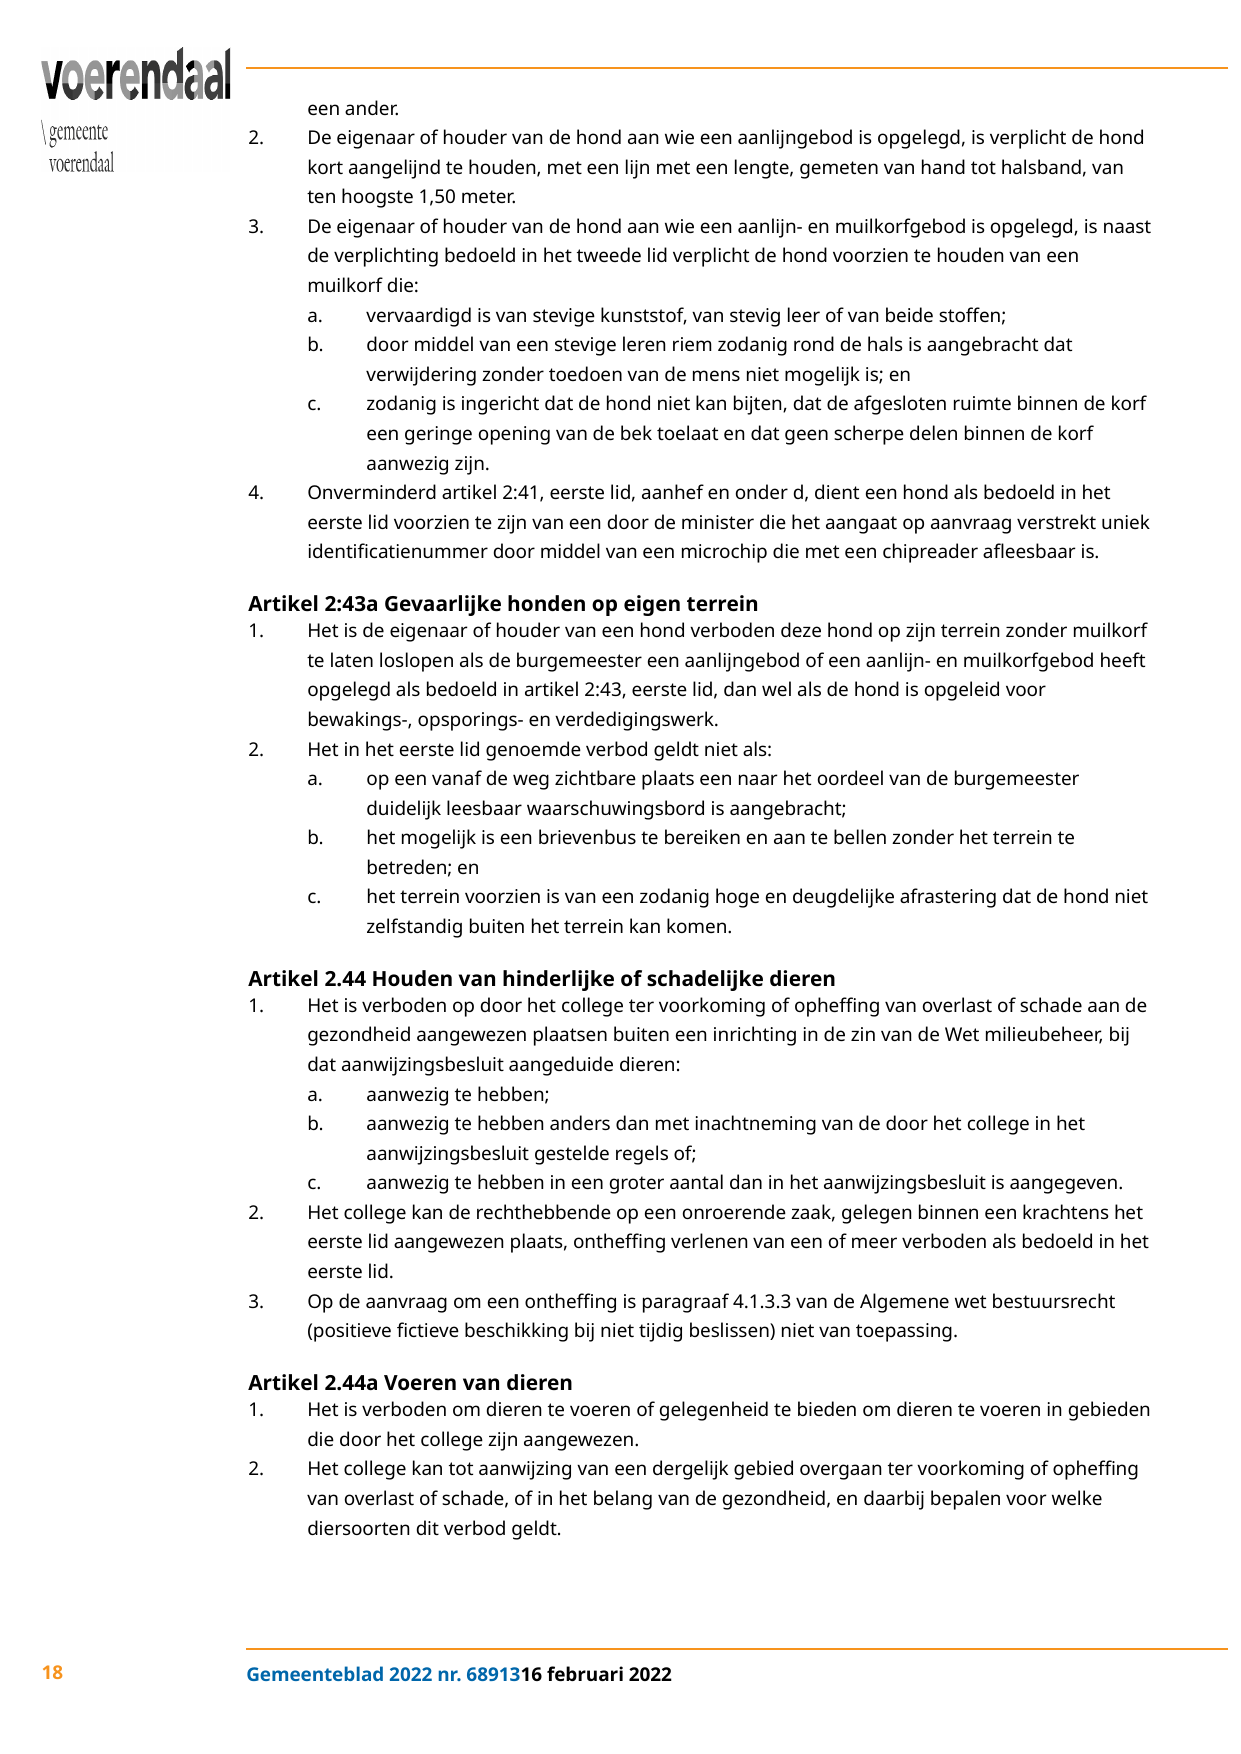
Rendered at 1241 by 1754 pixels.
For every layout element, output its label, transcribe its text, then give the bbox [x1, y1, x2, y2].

list het terrein voorzien is van een zodanig hoge en deugdelijke afrastering dat de hond niet zelfstandig buiten het terrein kan komen. [307, 884, 1152, 939]
list aanwezig te hebben anders dan met inachtneming van de door het college in het aanwijzingsbesluit gestelde regels of; [307, 1110, 1152, 1166]
list aanwezig te hebben; [307, 1081, 1152, 1107]
list het mogelijk is een brievenbus te bereiken en aan te bellen zonder het terrein te betreden; en [307, 824, 1152, 880]
list Onverminderd artikel 2:41, eerste lid, aanhef en onder d, dient een hond als bedoeld in het eerste lid voorzien te zijn van een door de minister die het aangaat op aanvraag verstrekt uniek identificatienummer door middel van een microchip die met een chipreader afleesbaar is. [248, 479, 1152, 564]
list Het is verboden om dieren te voeren of gelegenheid te bieden om dieren te voeren in gebieden die door het college zijn aangewezen. [248, 1396, 1152, 1452]
list Het in het eerste lid genoemde verbod geldt niet als: [248, 736, 1152, 761]
list door middel van een stevige leren riem zodanig rond de hals is aangebracht dat verwijdering zonder toedoen van de mens niet mogelijk is; en [307, 331, 1152, 387]
list De eigenaar of houder van de hond aan wie een aanlijngebod is opgelegd, is verplicht de hond kort aangelijnd te houden, met een lijn met een lengte, gemeten van hand tot halsband, van ten hoogste 1,50 meter. [248, 124, 1152, 209]
list Op de aanvraag om een ontheffing is paragraaf 4.1.3.3 van de Algemene wet bestuursrecht (positieve fictieve beschikking bij niet tijdig beslissen) niet van toepassing. [248, 1288, 1152, 1343]
list Het college kan tot aanwijzing van een dergelijk gebied overgaan ter voorkoming of opheffing van overlast of schade, of in het belang van de gezondheid, en daarbij bepalen voor welke diersoorten dit verbod geldt. [248, 1456, 1152, 1540]
list een ander. [248, 95, 1152, 121]
list op een vanaf de weg zichtbare plaats een naar het oordeel van de burgemeester duidelijk leesbaar waarschuwingsbord is aangebracht; [307, 765, 1152, 821]
picture [41, 47, 231, 172]
list De eigenaar of houder van de hond aan wie een aanlijn- en muilkorfgebod is opgelegd, is naast de verplichting bedoeld in het tweede lid verplicht de hond voorzien te houden van een muilkorf die: [248, 213, 1152, 298]
text Artikel 2:43a Gevaarlijke honden op eigen terrein [248, 589, 1152, 617]
list Het is de eigenaar of houder van een hond verboden deze hond op zijn terrein zonder muilkorf te laten loslopen als de burgemeester een aanlijngebod of een aanlijn- en muilkorfgebod heeft opgelegd als bedoeld in artikel 2:43, eerste lid, dan wel als de hond is opgeleid voor bewakings-, opsporings- en verdedigingswerk. [248, 617, 1152, 732]
list Het college kan de rechthebbende op een onroerende zaak, gelegen binnen een krachtens het eerste lid aangewezen plaats, ontheffing verlenen van een of meer verboden als bedoeld in het eerste lid. [248, 1199, 1152, 1284]
text Artikel 2.44 Houden van hinderlijke of schadelijke dieren [248, 964, 1152, 992]
list aanwezig te hebben in een groter aantal dan in het aanwijzingsbesluit is aangegeven. [307, 1169, 1152, 1195]
list Het is verboden op door het college ter voorkoming of opheffing van overlast of schade aan de gezondheid aangewezen plaatsen buiten een inrichting in de zin van de Wet milieubeheer, bij dat aanwijzingsbesluit aangeduide dieren: [248, 992, 1152, 1077]
list zodanig is ingericht dat de hond niet kan bijten, dat de afgesloten ruimte binnen de korf een geringe opening van de bek toelaat en dat geen scherpe delen binnen de korf aanwezig zijn. [307, 391, 1152, 476]
list vervaardigd is van stevige kunststof, van stevig leer of van beide stoffen; [307, 302, 1152, 328]
text Artikel 2.44a Voeren van dieren [248, 1368, 1152, 1396]
